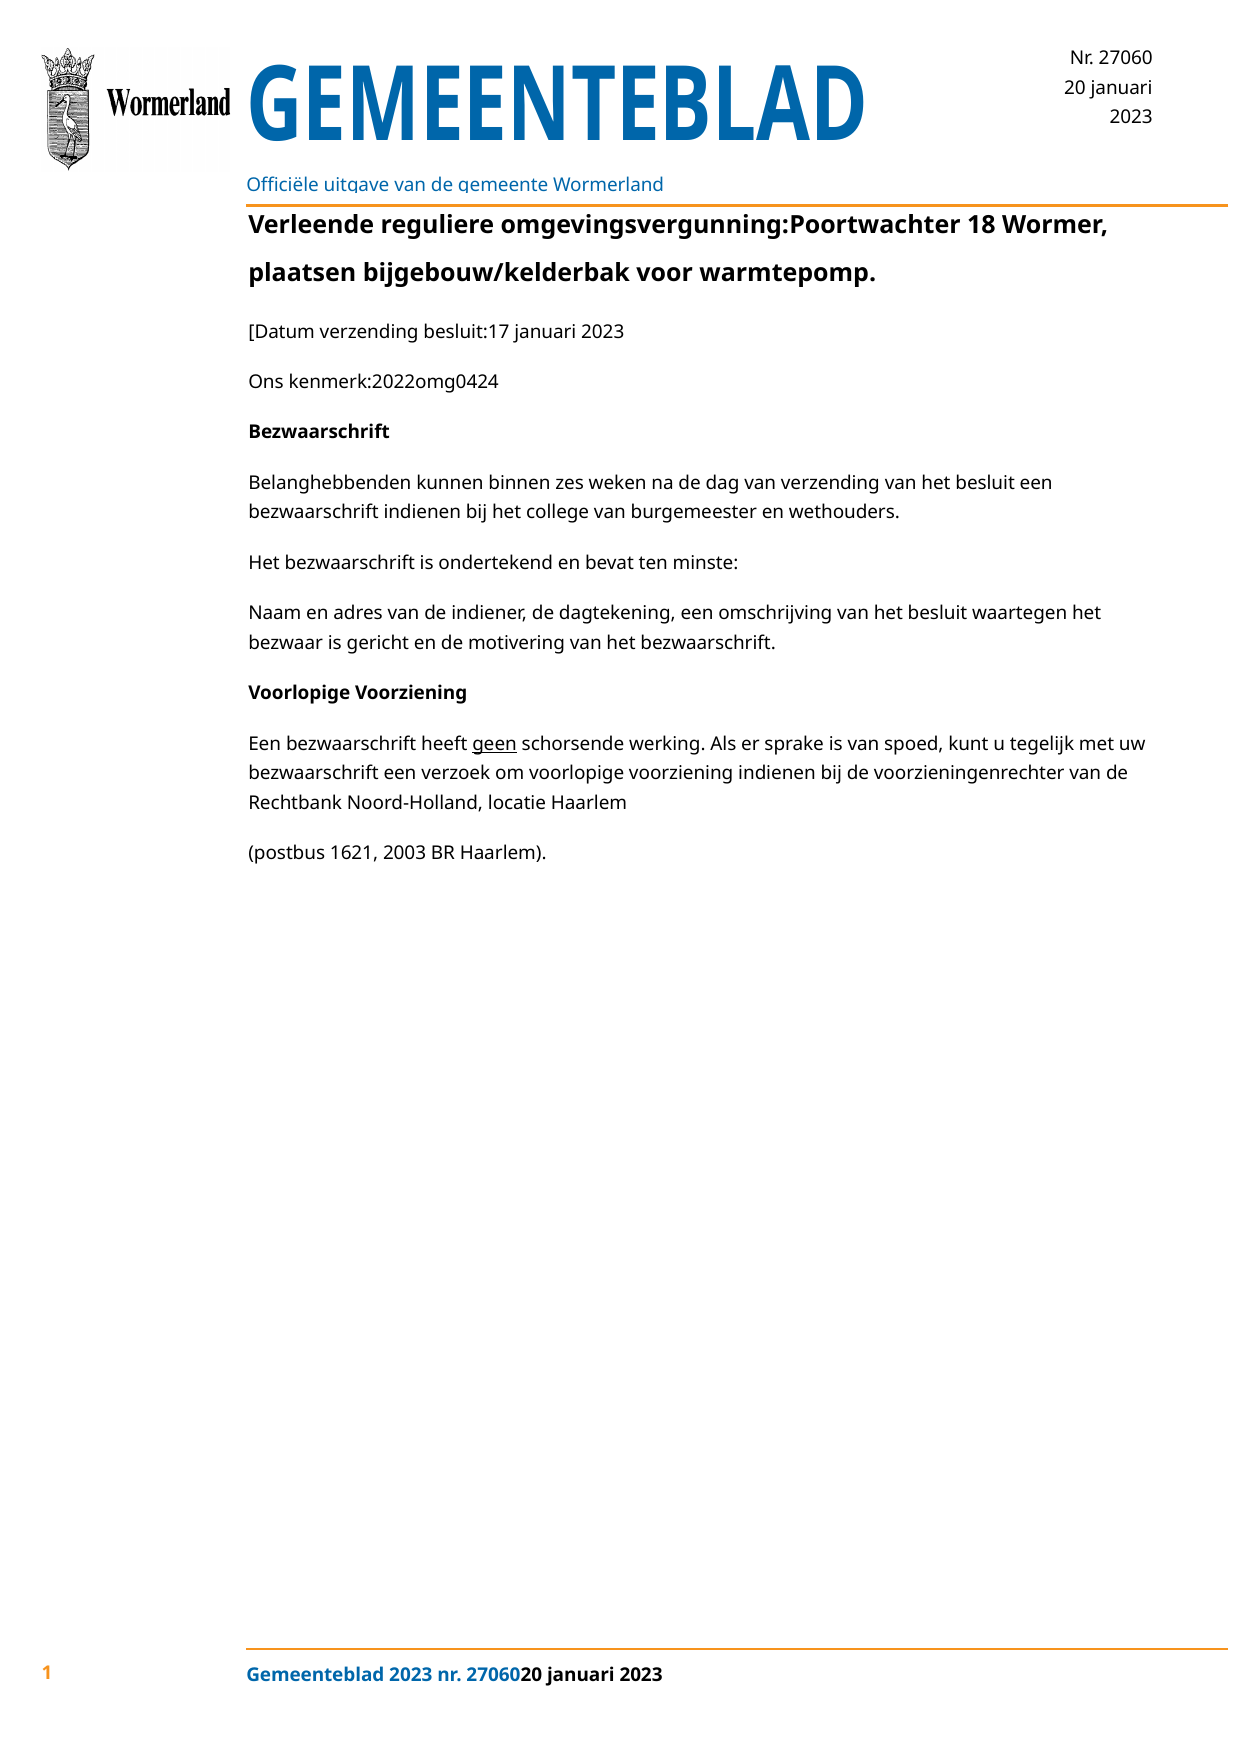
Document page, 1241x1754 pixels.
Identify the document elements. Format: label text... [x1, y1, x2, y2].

text Bezwaarschrift [248, 419, 1152, 444]
text Belanghebbenden kunnen binnen zes weken na de dag van verzending van het besluit een bezwaarschrift indienen bij het college van burgemeester en wethouders. [248, 469, 1152, 524]
text Naam en adres van de indiener, de dagtekening, een omschrijving van het besluit waartegen het bezwaar is gericht en de motivering van het bezwaarschrift. [248, 599, 1152, 655]
text Verleende reguliere omgevingsvergunning:Poortwachter 18 Wormer, plaatsen bijgebouw/kelderbak voor warmtepomp. [248, 207, 1152, 288]
picture [41, 47, 231, 172]
text Het bezwaarschrift is ondertekend en bevat ten minste: [248, 549, 1152, 575]
text [Datum verzending besluit:17 januari 2023 [248, 318, 1152, 344]
text (postbus 1621, 2003 BR Haarlem). [248, 839, 1152, 865]
text Voorlopige Voorziening [248, 679, 1152, 705]
text Een bezwaarschrift heeft geen schorsende werking. Als er sprake is van spoed, kunt u tegelijk met uw bezwaarschrift een verzoek om voorlopige voorziening indienen bij de voorzieningenrechter van de Rechtbank Noord-Holland, locatie Haarlem [248, 730, 1152, 815]
text Ons kenmerk:2022omg0424 [248, 368, 1152, 394]
